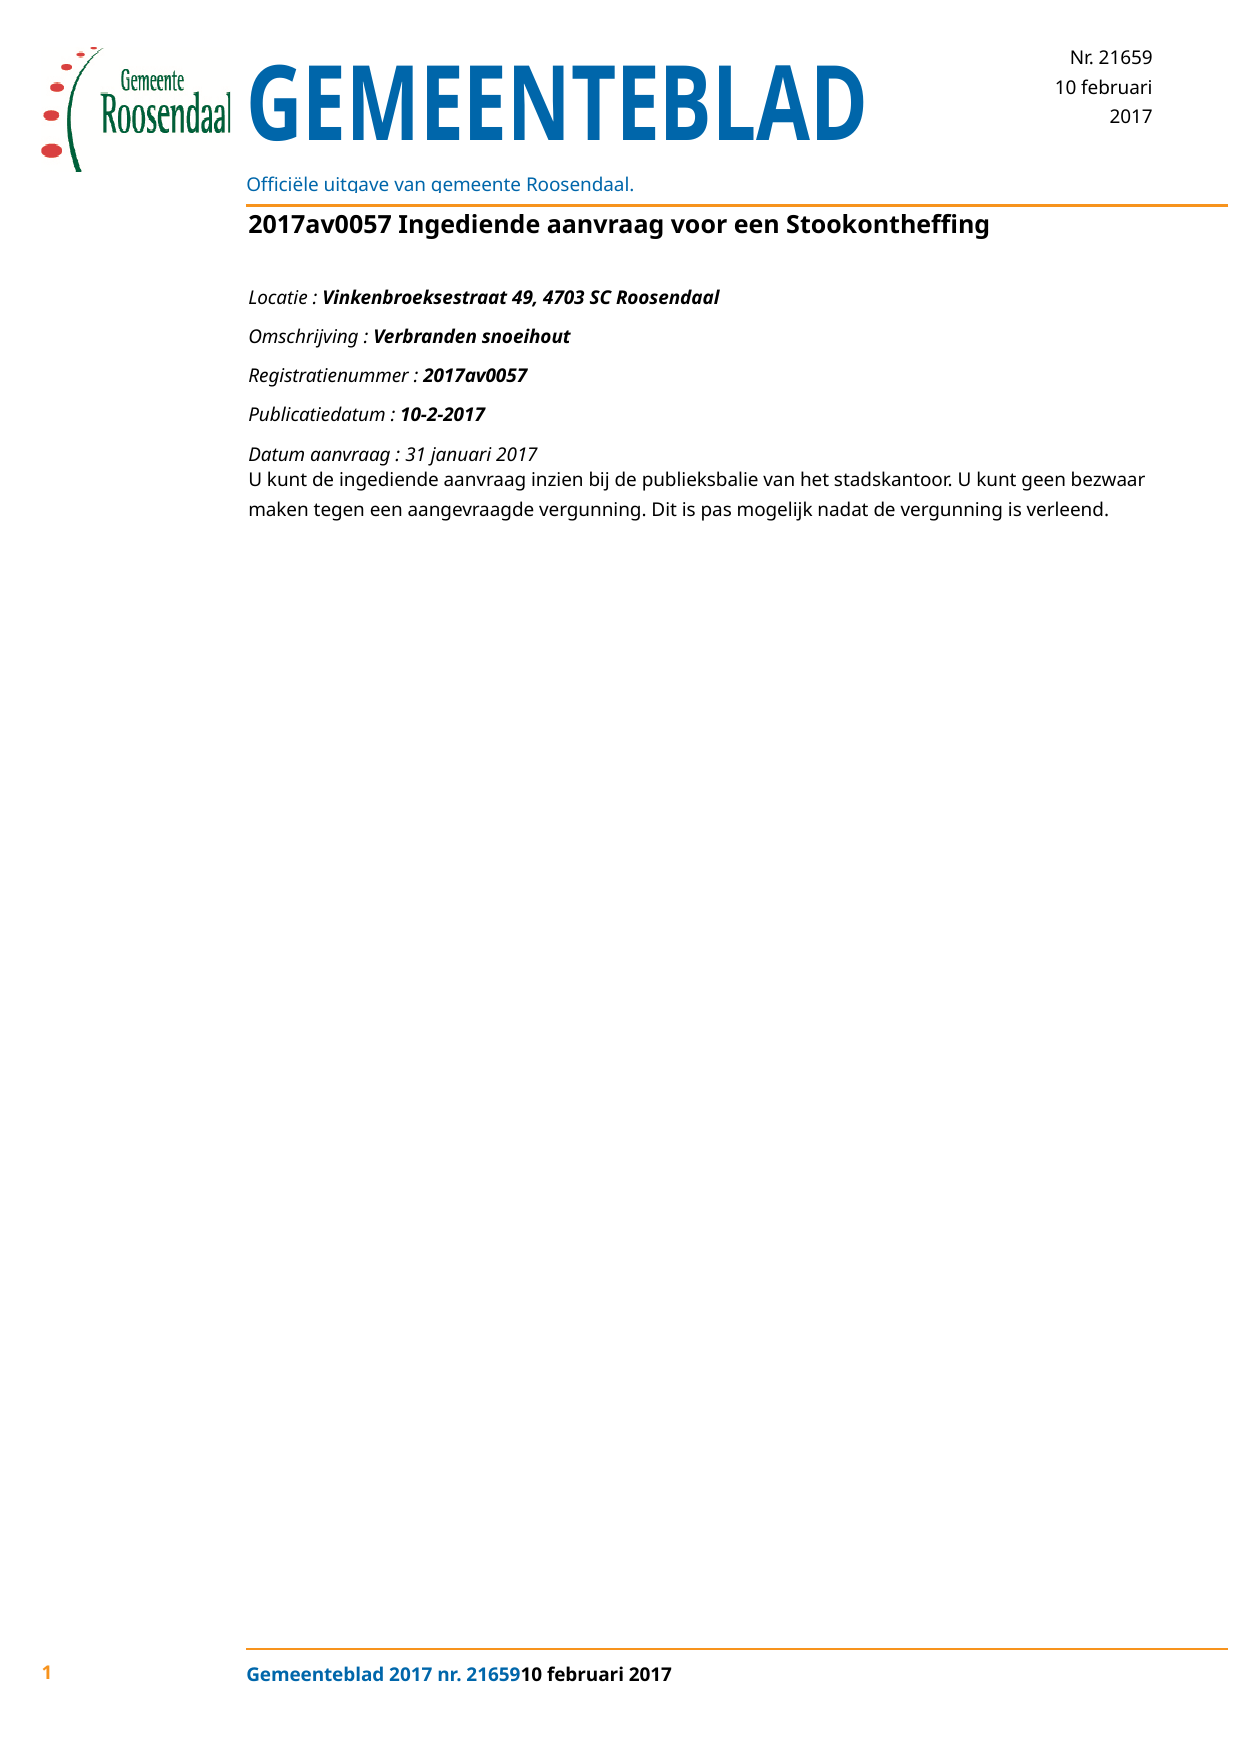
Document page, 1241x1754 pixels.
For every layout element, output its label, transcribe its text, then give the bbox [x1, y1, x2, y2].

text Publicatiedatum : 10-2-2017 [248, 402, 1152, 427]
text 2017av0057 Ingediende aanvraag voor een Stookontheffing [248, 207, 1152, 241]
text Omschrijving : Verbranden snoeihout [248, 323, 1152, 349]
text U kunt de ingediende aanvraag inzien bij de publieksbalie van het stadskantoor. U kunt geen bezwaar maken tegen een aangevraagde vergunning. Dit is pas mogelijk nadat de vergunning is verleend. [248, 467, 1152, 522]
text Locatie : Vinkenbroeksestraat 49, 4703 SC Roosendaal [248, 284, 1152, 309]
text Registratienummer : 2017av0057 [248, 362, 1152, 388]
picture [41, 47, 231, 172]
text Datum aanvraag : 31 januari 2017 [248, 441, 1152, 467]
